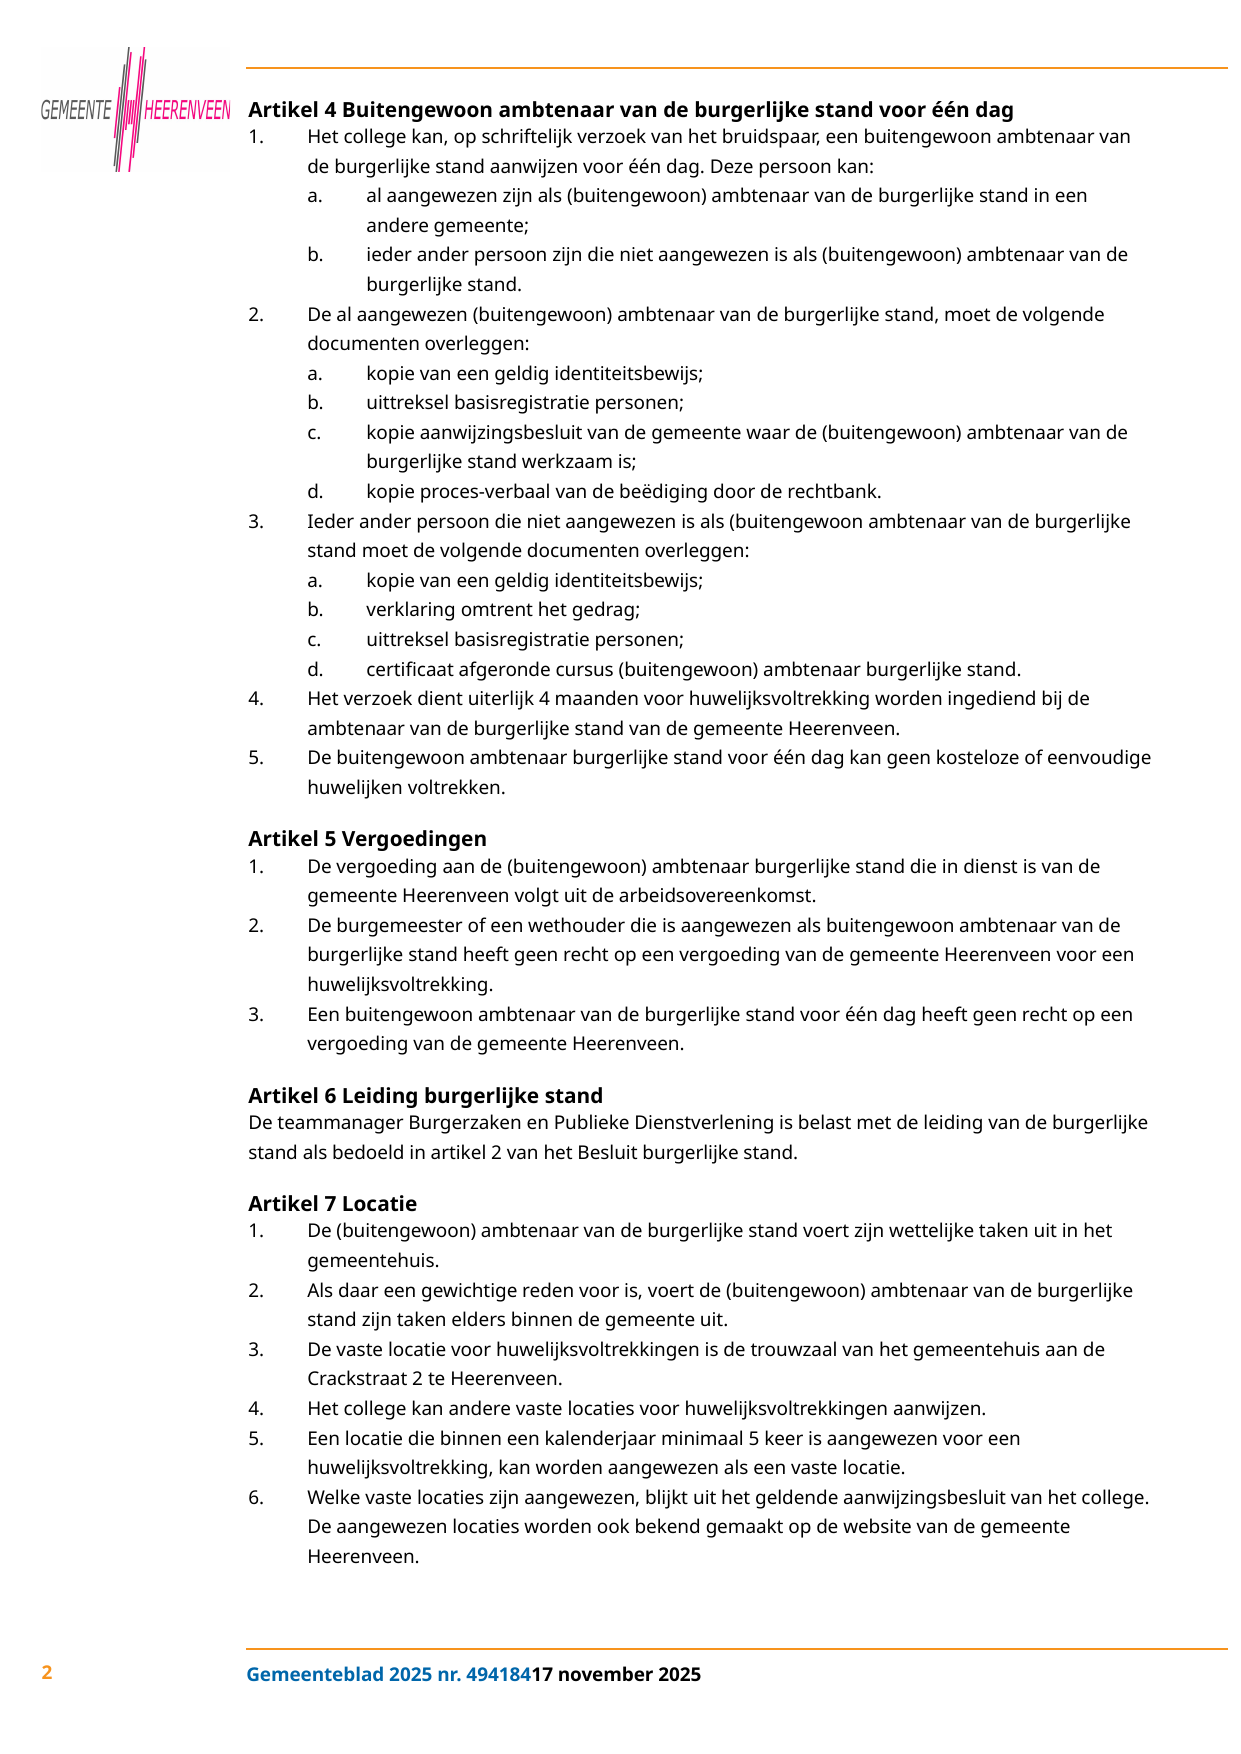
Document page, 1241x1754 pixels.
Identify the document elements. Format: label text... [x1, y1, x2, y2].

list kopie van een geldig identiteitsbewijs; [307, 360, 1152, 386]
list certificaat afgeronde cursus (buitengewoon) ambtenaar burgerlijke stand. [307, 656, 1152, 681]
list Een buitengewoon ambtenaar van de burgerlijke stand voor één dag heeft geen recht op een vergoeding van de gemeente Heerenveen. [248, 1001, 1152, 1056]
list Welke vaste locaties zijn aangewezen, blijkt uit het geldende aanwijzingsbesluit van het college. De aangewezen locaties worden ook bekend gemaakt op de website van de gemeente Heerenveen. [248, 1484, 1152, 1569]
text Artikel 7 Locatie [248, 1189, 1152, 1218]
list De vergoeding aan de (buitengewoon) ambtenaar burgerlijke stand die in dienst is van de gemeente Heerenveen volgt uit de arbeidsovereenkomst. [248, 853, 1152, 908]
list De burgemeester of een wethouder die is aangewezen als buitengewoon ambtenaar van de burgerlijke stand heeft geen recht op een vergoeding van de gemeente Heerenveen voor een huwelijksvoltrekking. [248, 912, 1152, 997]
list De vaste locatie voor huwelijksvoltrekkingen is de trouwzaal van het gemeentehuis aan de Crackstraat 2 te Heerenveen. [248, 1336, 1152, 1391]
list Als daar een gewichtige reden voor is, voert de (buitengewoon) ambtenaar van de burgerlijke stand zijn taken elders binnen de gemeente uit. [248, 1277, 1152, 1332]
text Artikel 4 Buitengewoon ambtenaar van de burgerlijke stand voor één dag [248, 95, 1152, 123]
list verklaring omtrent het gedrag; [307, 597, 1152, 622]
text De teammanager Burgerzaken en Publieke Dienstverlening is belast met de leiding van de burgerlijke stand als bedoeld in artikel 2 van het Besluit burgerlijke stand. [248, 1109, 1152, 1164]
picture [41, 47, 231, 172]
list Ieder ander persoon die niet aangewezen is als (buitengewoon ambtenaar van de burgerlijke stand moet de volgende documenten overleggen: [248, 508, 1152, 563]
list kopie proces-verbaal van de beëdiging door de rechtbank. [307, 478, 1152, 504]
list De (buitengewoon) ambtenaar van de burgerlijke stand voert zijn wettelijke taken uit in het gemeentehuis. [248, 1218, 1152, 1273]
text Artikel 6 Leiding burgerlijke stand [248, 1081, 1152, 1109]
list kopie aanwijzingsbesluit van de gemeente waar de (buitengewoon) ambtenaar van de burgerlijke stand werkzaam is; [307, 419, 1152, 474]
list Het verzoek dient uiterlijk 4 maanden voor huwelijksvoltrekking worden ingediend bij de ambtenaar van de burgerlijke stand van de gemeente Heerenveen. [248, 685, 1152, 741]
list ieder ander persoon zijn die niet aangewezen is als (buitengewoon) ambtenaar van de burgerlijke stand. [307, 242, 1152, 297]
list Het college kan andere vaste locaties voor huwelijksvoltrekkingen aanwijzen. [248, 1395, 1152, 1421]
list uittreksel basisregistratie personen; [307, 389, 1152, 415]
list De buitengewoon ambtenaar burgerlijke stand voor één dag kan geen kosteloze of eenvoudige huwelijken voltrekken. [248, 744, 1152, 800]
list uittreksel basisregistratie personen; [307, 626, 1152, 652]
text Artikel 5 Vergoedingen [248, 824, 1152, 853]
list al aangewezen zijn als (buitengewoon) ambtenaar van de burgerlijke stand in een andere gemeente; [307, 182, 1152, 238]
list Het college kan, op schriftelijk verzoek van het bruidspaar, een buitengewoon ambtenaar van de burgerlijke stand aanwijzen voor één dag. Deze persoon kan: [248, 123, 1152, 178]
list Een locatie die binnen een kalenderjaar minimaal 5 keer is aangewezen voor een huwelijksvoltrekking, kan worden aangewezen als een vaste locatie. [248, 1425, 1152, 1480]
list kopie van een geldig identiteitsbewijs; [307, 567, 1152, 593]
list De al aangewezen (buitengewoon) ambtenaar van de burgerlijke stand, moet de volgende documenten overleggen: [248, 301, 1152, 356]
